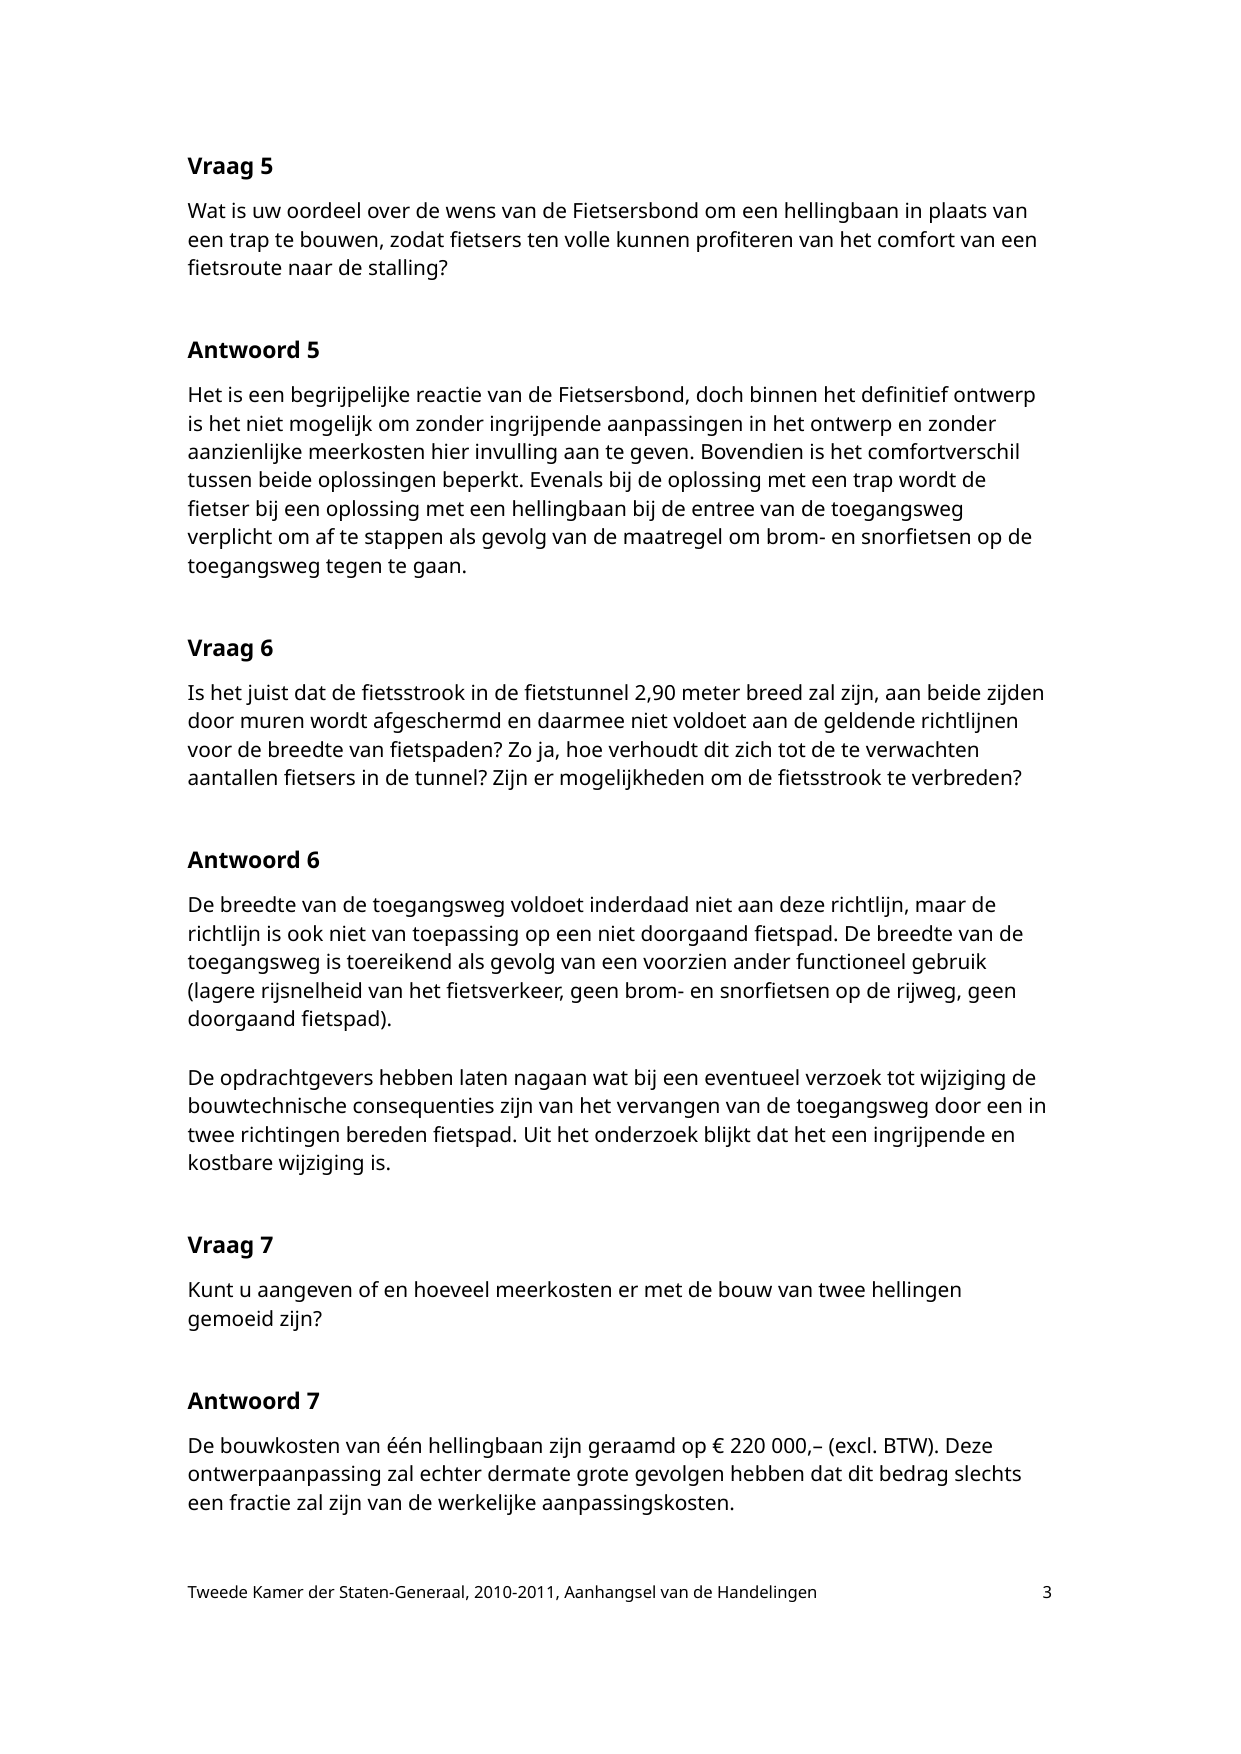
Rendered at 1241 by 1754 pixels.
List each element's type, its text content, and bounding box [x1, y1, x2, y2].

subtitle Vraag 7 [187, 1229, 1053, 1260]
text Het is een begrijpelijke reactie van de Fietsersbond, doch binnen het definitief ontwerp is het niet mogelijk om zonder ingrijpende aanpassingen in het ontwerp en zonder aanzienlijke meerkosten hier invulling aan te geven. Bovendien is het comfortverschil tussen beide oplossingen beperkt. Evenals bij de oplossing met een trap wordt de fietser bij een oplossing met een hellingbaan bij de entree van de toegangsweg verplicht om af te stappen als gevolg van de maatregel om brom- en snorfietsen op de toegangsweg tegen te gaan. [187, 380, 1053, 579]
subtitle Antwoord 7 [187, 1385, 1053, 1416]
subtitle Antwoord 6 [187, 844, 1053, 876]
subtitle Antwoord 5 [187, 334, 1053, 365]
text De opdrachtgevers hebben laten nagaan wat bij een eventueel verzoek tot wijziging de bouwtechnische consequenties zijn van het vervangen van de toegangsweg door een in twee richtingen bereden fietspad. Uit het onderzoek blijkt dat het een ingrijpende en kostbare wijziging is. [187, 1063, 1053, 1177]
text Wat is uw oordeel over de wens van de Fietsersbond om een hellingbaan in plaats van een trap te bouwen, zodat fietsers ten volle kunnen profiteren van het comfort van een fietsroute naar de stalling? [187, 196, 1053, 282]
subtitle Vraag 5 [187, 150, 1053, 181]
text De bouwkosten van één hellingbaan zijn geraamd op € 220 000,– (excl. BTW). Deze ontwerpaanpassing zal echter dermate grote gevolgen hebben dat dit bedrag slechts een fractie zal zijn van de werkelijke aanpassingskosten. [187, 1431, 1053, 1516]
subtitle Vraag 6 [187, 632, 1053, 663]
text De breedte van de toegangsweg voldoet inderdaad niet aan deze richtlijn, maar de richtlijn is ook niet van toepassing op een niet doorgaand fietspad. De breedte van de toegangsweg is toereikend als gevolg van een voorzien ander functioneel gebruik (lagere rijsnelheid van het fietsverkeer, geen brom- en snorfietsen op de rijweg, geen doorgaand fietspad). [187, 891, 1053, 1033]
text Kunt u aangeven of en hoeveel meerkosten er met de bouw van twee hellingen gemoeid zijn? [187, 1275, 1053, 1332]
text Is het juist dat de fietsstrook in de fietstunnel 2,90 meter breed zal zijn, aan beide zijden door muren wordt afgeschermd en daarmee niet voldoet aan de geldende richtlijnen voor de breedte van fietspaden? Zo ja, hoe verhoudt dit zich tot de te verwachten aantallen fietsers in de tunnel? Zijn er mogelijkheden om de fietsstrook te verbreden? [187, 678, 1053, 792]
